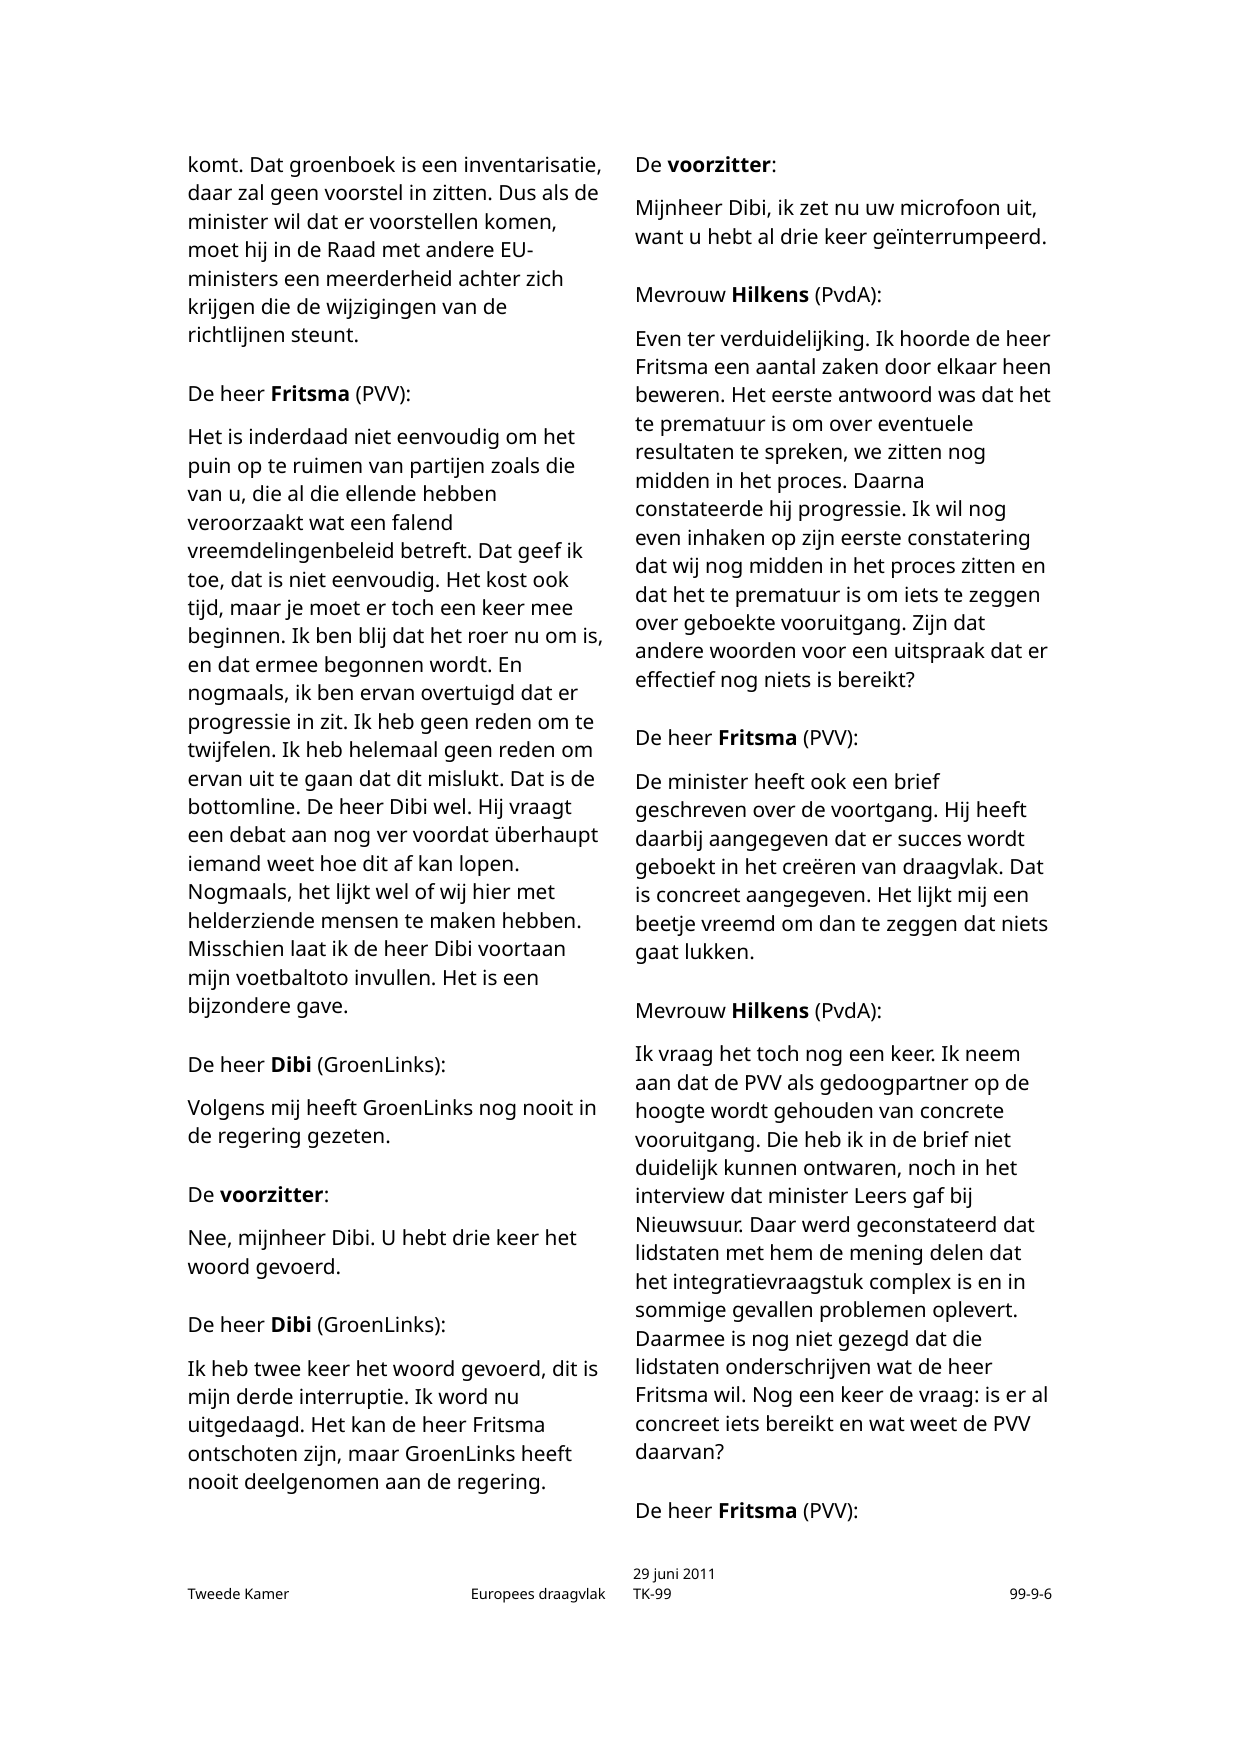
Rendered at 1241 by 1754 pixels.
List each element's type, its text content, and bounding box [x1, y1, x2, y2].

text De minister heeft ook een brief geschreven over de voortgang. Hij heeft daarbij aangegeven dat er succes wordt geboekt in het creëren van draagvlak. Dat is concreet aangegeven. Het lijkt mij een beetje vreemd om dan te zeggen dat niets gaat lukken. [635, 767, 1053, 966]
text De heer Dibi (GroenLinks): [187, 1050, 605, 1078]
text komt. Dat groenboek is een inventarisatie, daar zal geen voorstel in zitten. Dus als de minister wil dat er voorstellen komen, moet hij in de Raad met andere EU-ministers een meerderheid achter zich krijgen die de wijzigingen van de richtlijnen steunt. [187, 150, 605, 349]
text Het is inderdaad niet eenvoudig om het puin op te ruimen van partijen zoals die van u, die al die ellende hebben veroorzaakt wat een falend vreemdelingenbeleid betreft. Dat geef ik toe, dat is niet eenvoudig. Het kost ook tijd, maar je moet er toch een keer mee beginnen. Ik ben blij dat het roer nu om is, en dat ermee begonnen wordt. En nogmaals, ik ben ervan overtuigd dat er progressie in zit. Ik heb geen reden om te twijfelen. Ik heb helemaal geen reden om ervan uit te gaan dat dit mislukt. Dat is de bottomline. De heer Dibi wel. Hij vraagt een debat aan nog ver voordat überhaupt iemand weet hoe dit af kan lopen. Nogmaals, het lijkt wel of wij hier met helderziende mensen te maken hebben. Misschien laat ik de heer Dibi voortaan mijn voetbaltoto invullen. Het is een bijzondere gave. [187, 422, 605, 1020]
text De heer Dibi (GroenLinks): [187, 1310, 605, 1339]
text De heer Fritsma (PVV): [187, 379, 605, 407]
text Ik heb twee keer het woord gevoerd, dit is mijn derde interruptie. Ik word nu uitgedaagd. Het kan de heer Fritsma ontschoten zijn, maar GroenLinks heeft nooit deelgenomen aan de regering. [187, 1354, 605, 1496]
text Mevrouw Hilkens (PvdA): [635, 280, 1053, 309]
text Nee, mijnheer Dibi. U hebt drie keer het woord gevoerd. [187, 1223, 605, 1280]
text Ik vraag het toch nog een keer. Ik neem aan dat de PVV als gedoogpartner op de hoogte wordt gehouden van concrete vooruitgang. Die heb ik in de brief niet duidelijk kunnen ontwaren, noch in het interview dat minister Leers gaf bij Nieuwsuur. Daar werd geconstateerd dat lidstaten met hem de mening delen dat het integratievraagstuk complex is en in sommige gevallen problemen oplevert. Daarmee is nog niet gezegd dat die lidstaten onderschrijven wat de heer Fritsma wil. Nog een keer de vraag: is er al concreet iets bereikt en wat weet de PVV daarvan? [635, 1039, 1053, 1466]
text De voorzitter: [635, 150, 1053, 178]
text De voorzitter: [187, 1180, 605, 1208]
text Even ter verduidelijking. Ik hoorde de heer Fritsma een aantal zaken door elkaar heen beweren. Het eerste antwoord was dat het te prematuur is om over eventuele resultaten te spreken, we zitten nog midden in het proces. Daarna constateerde hij progressie. Ik wil nog even inhaken op zijn eerste constatering dat wij nog midden in het proces zitten en dat het te prematuur is om iets te zeggen over geboekte vooruitgang. Zijn dat andere woorden voor een uitspraak dat er effectief nog niets is bereikt? [635, 324, 1053, 693]
text De heer Fritsma (PVV): [635, 723, 1053, 752]
text Mevrouw Hilkens (PvdA): [635, 996, 1053, 1024]
text Volgens mij heeft GroenLinks nog nooit in de regering gezeten. [187, 1093, 605, 1150]
text De heer Fritsma (PVV): [635, 1496, 1053, 1524]
text Mijnheer Dibi, ik zet nu uw microfoon uit, want u hebt al drie keer geïnterrumpeerd. [635, 193, 1053, 250]
